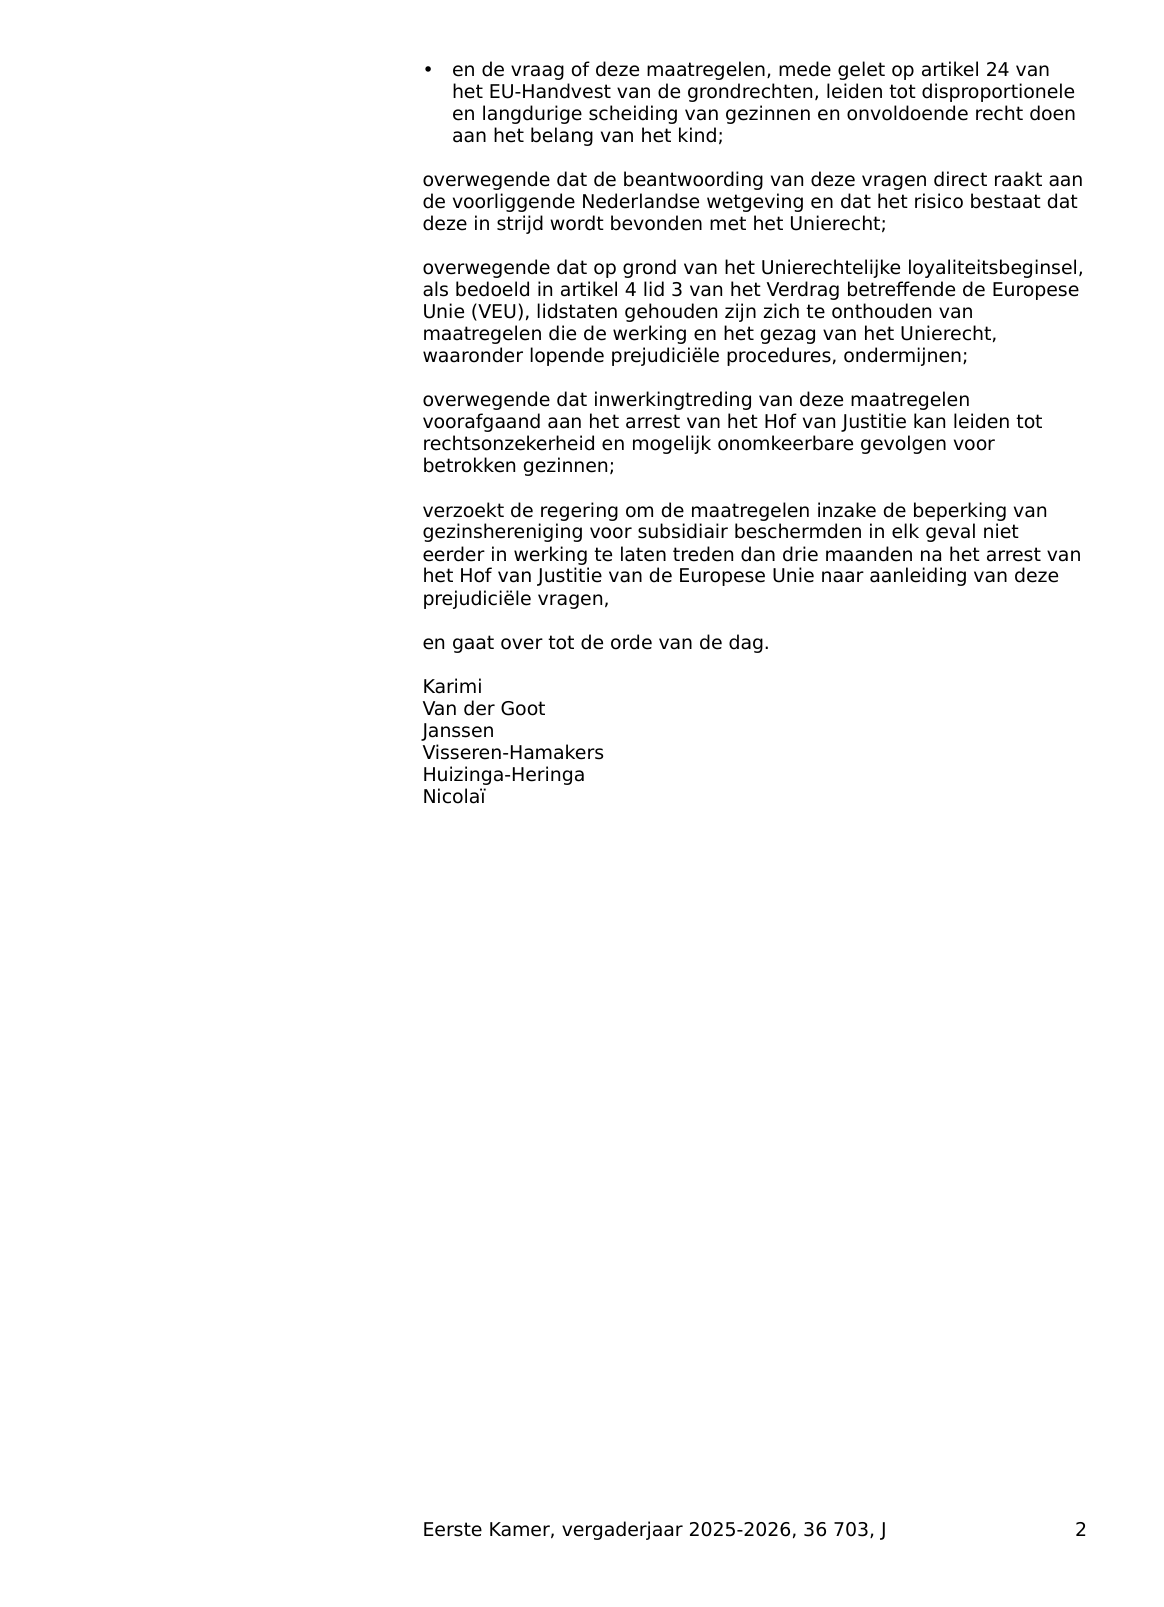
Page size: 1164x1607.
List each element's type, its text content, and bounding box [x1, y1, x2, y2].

text verzoekt de regering om de maatregelen inzake de beperking van gezinshereniging voor subsidiair beschermden in elk geval niet eerder in werking te laten treden dan drie maanden na het arrest van het Hof van Justitie van de Europese Unie naar aanleiding van deze prejudiciële vragen, [422, 499, 1087, 609]
text Janssen [422, 720, 1087, 742]
text • en de vraag of deze maatregelen, mede gelet op artikel 24 van het EU-Handvest van de grondrechten, leiden tot disproportionele en langdurige scheiding van gezinnen en onvoldoende recht doen aan het belang van het kind; [422, 59, 1087, 147]
text Karimi [422, 676, 1087, 698]
text Visseren-Hamakers [422, 742, 1087, 764]
text en gaat over tot de orde van de dag. [422, 632, 1087, 653]
text Nicolaï [422, 786, 1087, 808]
text overwegende dat de beantwoording van deze vragen direct raakt aan de voorliggende Nederlandse wetgeving en dat het risico bestaat dat deze in strijd wordt bevonden met het Unierecht; [422, 169, 1087, 235]
text overwegende dat inwerkingtreding van deze maatregelen voorafgaand aan het arrest van het Hof van Justitie kan leiden tot rechtsonzekerheid en mogelijk onomkeerbare gevolgen voor betrokken gezinnen; [422, 389, 1087, 477]
text overwegende dat op grond van het Unierechtelijke loyaliteitsbeginsel, als bedoeld in artikel 4 lid 3 van het Verdrag betreffende de Europese Unie (VEU), lidstaten gehouden zijn zich te onthouden van maatregelen die de werking en het gezag van het Unierecht, waaronder lopende prejudiciële procedures, ondermijnen; [422, 257, 1087, 367]
text Van der Goot [422, 698, 1087, 720]
text Huizinga-Heringa [422, 764, 1087, 786]
